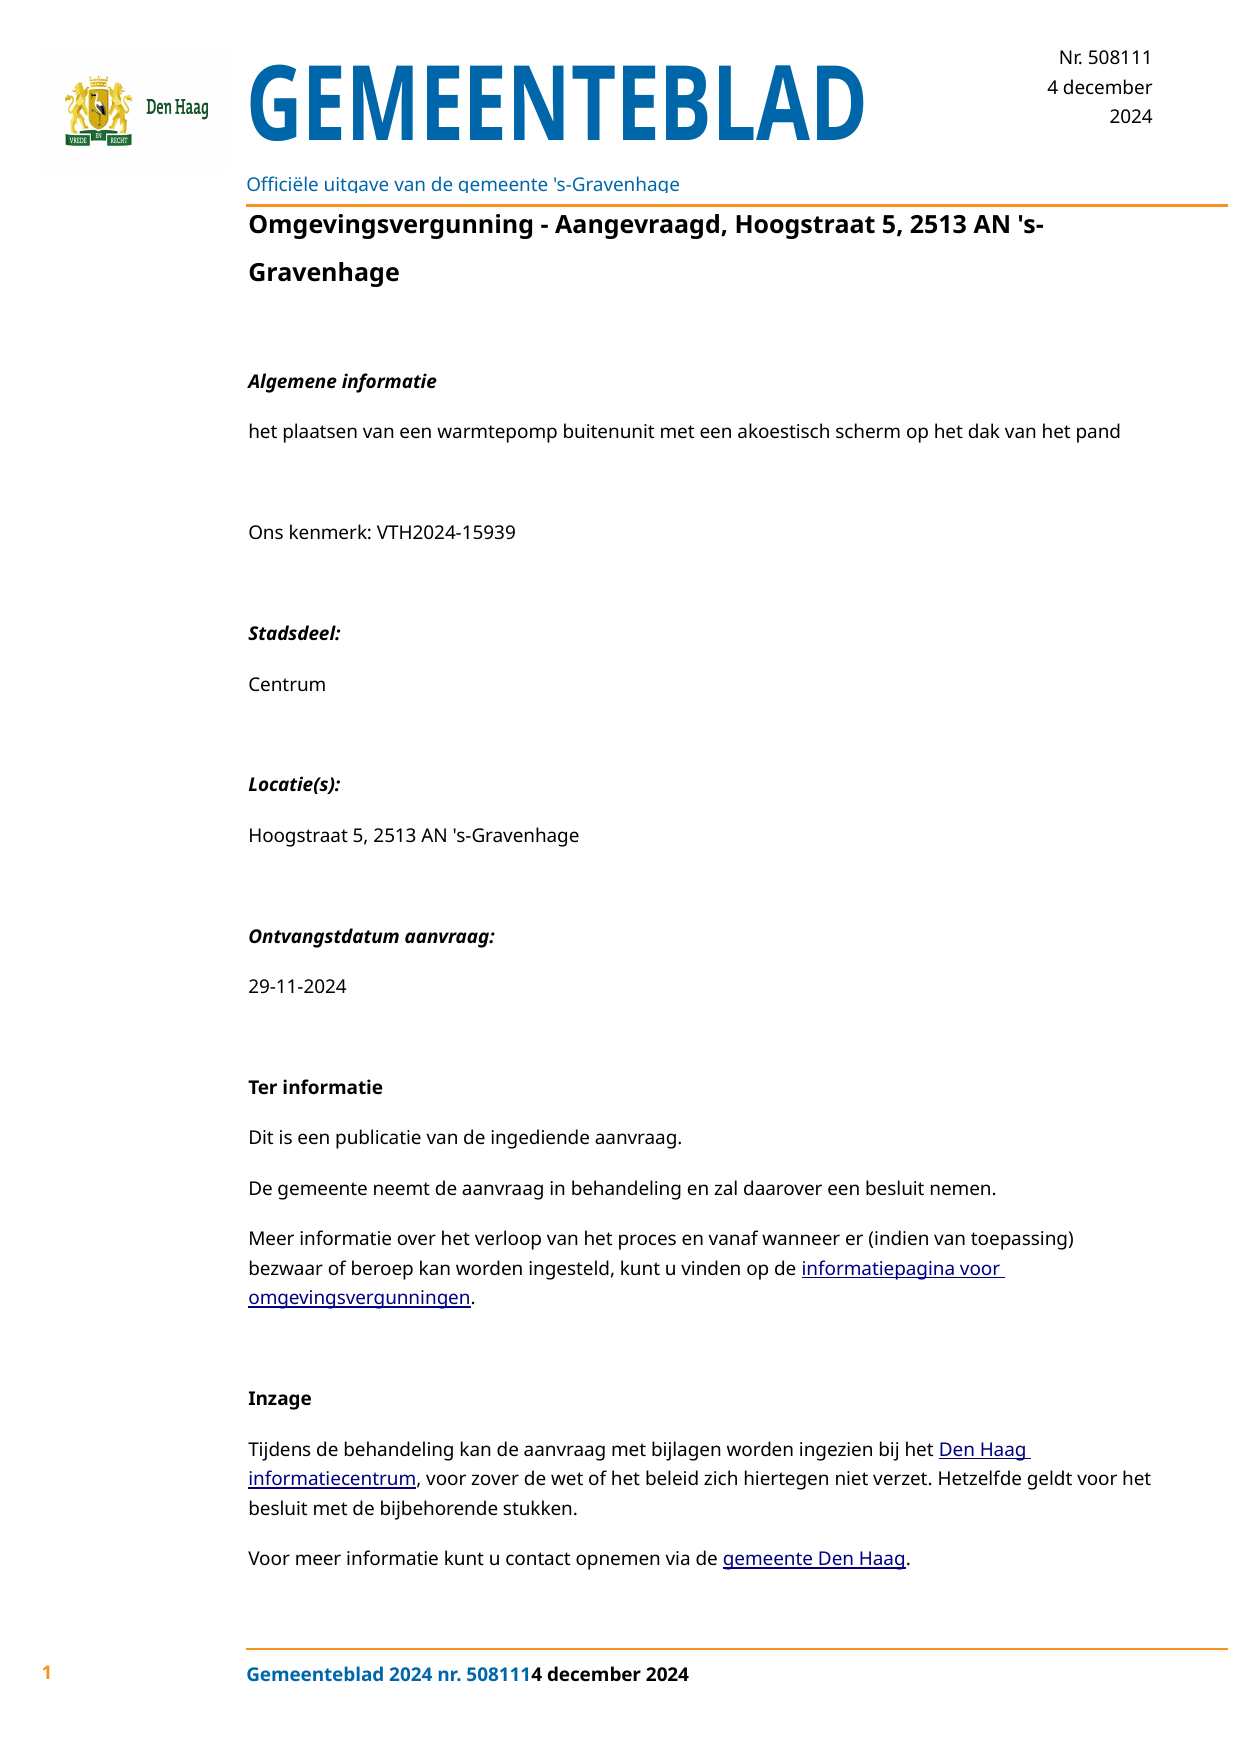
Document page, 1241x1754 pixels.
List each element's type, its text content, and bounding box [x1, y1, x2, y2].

text Algemene informatie [248, 368, 1152, 394]
text Omgevingsvergunning - Aangevraagd, Hoogstraat 5, 2513 AN 's-Gravenhage [248, 207, 1152, 288]
text Stadsdeel: [248, 620, 1152, 646]
text Inzage [248, 1385, 1152, 1411]
text 29-11-2024 [248, 973, 1152, 999]
text Meer informatie over het verloop van het proces en vanaf wanneer er (indien van toepassing) bezwaar of beroep kan worden ingesteld, kunt u vinden op de informatiepagina voor omgevingsvergunningen. [248, 1225, 1152, 1310]
text De gemeente neemt de aanvraag in behandeling en zal daarover een besluit nemen. [248, 1175, 1152, 1201]
text Centrum [248, 671, 1152, 697]
text Tijdens de behandeling kan de aanvraag met bijlagen worden ingezien bij het Den Haag informatiecentrum, voor zover de wet of het beleid zich hiertegen niet verzet. Hetzelfde geldt voor het besluit met de bijbehorende stukken. [248, 1436, 1152, 1521]
text Voor meer informatie kunt u contact opnemen via de gemeente Den Haag. [248, 1545, 1152, 1571]
text Hoogstraat 5, 2513 AN 's-Gravenhage [248, 822, 1152, 848]
text Dit is een publicatie van de ingediende aanvraag. [248, 1124, 1152, 1150]
text Ter informatie [248, 1074, 1152, 1100]
text het plaatsen van een warmtepomp buitenunit met een akoestisch scherm op het dak van het pand [248, 419, 1152, 444]
text Ontvangstdatum aanvraag: [248, 923, 1152, 949]
text Ons kenmerk: VTH2024-15939 [248, 519, 1152, 545]
text Locatie(s): [248, 772, 1152, 797]
picture [41, 47, 231, 172]
